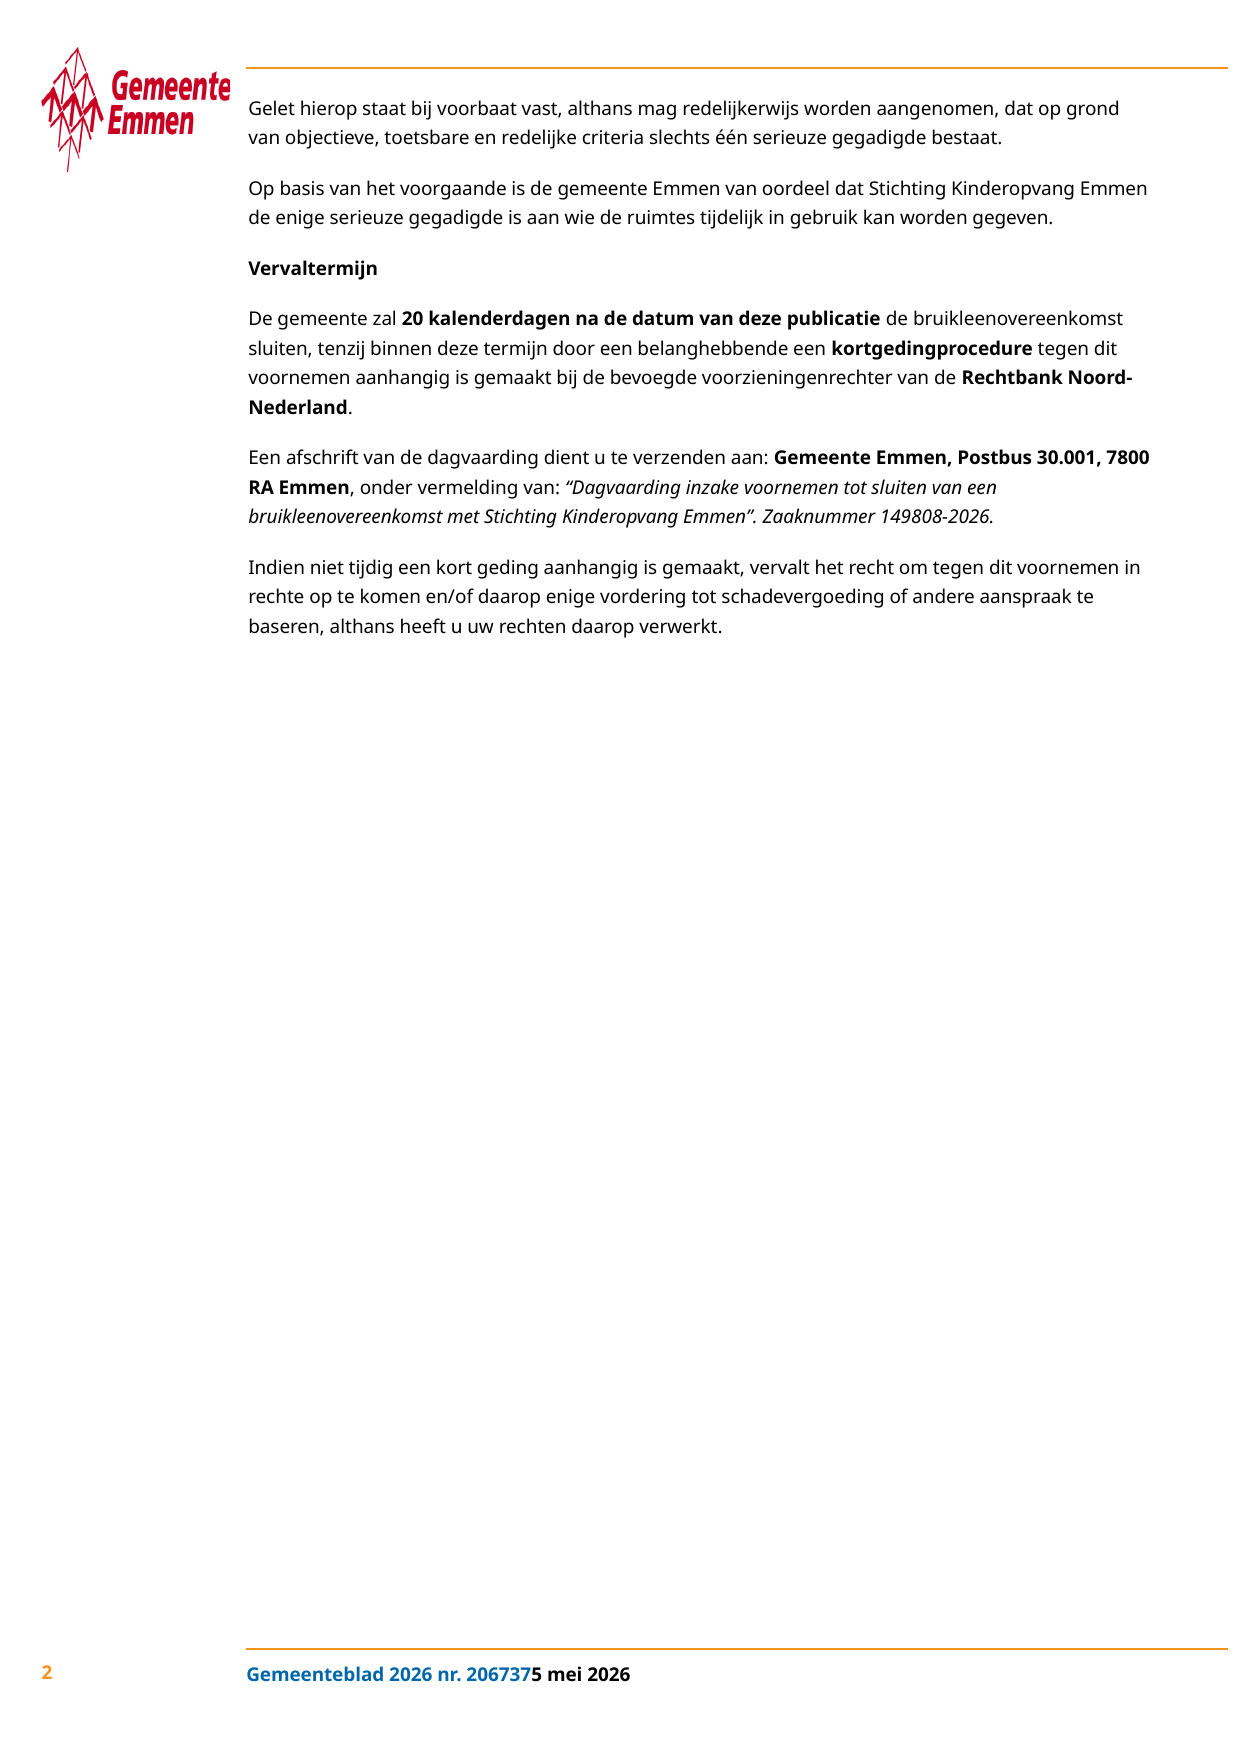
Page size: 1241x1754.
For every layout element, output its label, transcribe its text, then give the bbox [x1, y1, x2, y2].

text Een afschrift van de dagvaarding dient u te verzenden aan: Gemeente Emmen, Postbus 30.001, 7800 RA Emmen, onder vermelding van: “Dagvaarding inzake voornemen tot sluiten van een bruikleenovereenkomst met Stichting Kinderopvang Emmen”. Zaaknummer 149808-2026. [248, 444, 1152, 529]
text Gelet hierop staat bij voorbaat vast, althans mag redelijkerwijs worden aangenomen, dat op grond van objectieve, toetsbare en redelijke criteria slechts één serieuze gegadigde bestaat. [248, 95, 1152, 150]
text Indien niet tijdig een kort geding aanhangig is gemaakt, vervalt het recht om tegen dit voornemen in rechte op te komen en/of daarop enige vordering tot schadevergoeding of andere aanspraak te baseren, althans heeft u uw rechten daarop verwerkt. [248, 554, 1152, 639]
text De gemeente zal 20 kalenderdagen na de datum van deze publicatie de bruikleenovereenkomst sluiten, tenzij binnen deze termijn door een belanghebbende een kortgedingprocedure tegen dit voornemen aanhangig is gemaakt bij de bevoegde voorzieningenrechter van de Rechtbank Noord-Nederland. [248, 305, 1152, 420]
text Vervaltermijn [248, 255, 1152, 281]
picture [41, 47, 231, 172]
text Op basis van het voorgaande is de gemeente Emmen van oordeel dat Stichting Kinderopvang Emmen de enige serieuze gegadigde is aan wie de ruimtes tijdelijk in gebruik kan worden gegeven. [248, 175, 1152, 230]
